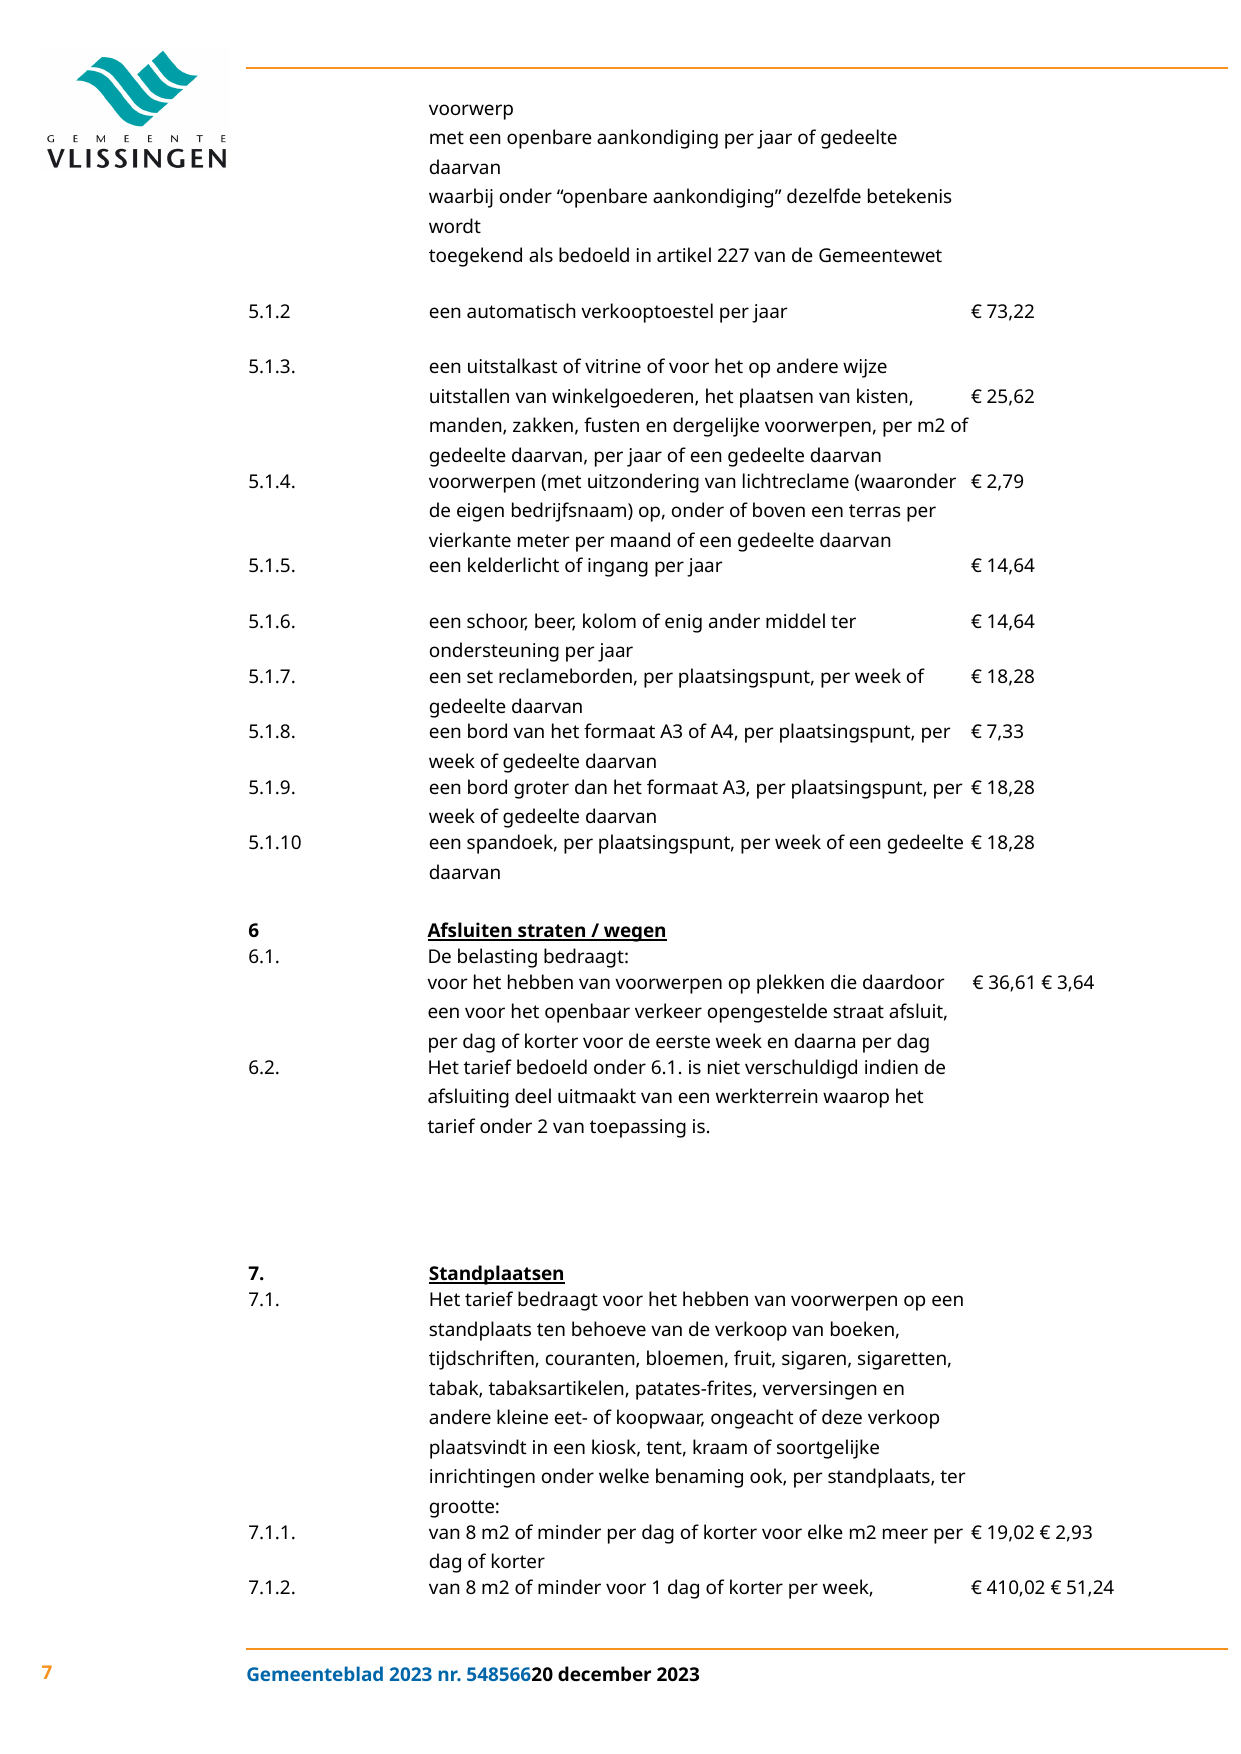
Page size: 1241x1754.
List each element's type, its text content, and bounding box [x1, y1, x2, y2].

table_header [973, 918, 1152, 943]
table_cell een spandoek, per plaatsingspunt, per week of een gedeelte daarvan [429, 829, 971, 884]
table_header Standplaatsen [429, 1260, 971, 1286]
table_cell € 36,61 € 3,64 [973, 969, 1152, 1054]
table_cell een set reclameborden, per plaatsingspunt, per week of gedeelte daarvan [429, 663, 971, 719]
table_cell De belasting bedraagt: [427, 943, 972, 969]
table_cell 5.1.9. [248, 774, 429, 829]
table_cell van 8 m2 of minder per dag of korter voor elke m2 meer per dag of korter [429, 1519, 971, 1574]
table_cell [971, 1286, 1152, 1519]
table_cell voorwerpen (met uitzondering van lichtreclame (waaronder de eigen bedrijfsnaam) op, onder of boven een terras per vierkante meter per maand of een gedeelte daarvan [429, 468, 971, 553]
table_cell € 2,79 [971, 468, 1152, 553]
table_header 6 [248, 918, 427, 943]
table_cell een bord van het formaat A3 of A4, per plaatsingspunt, per week of gedeelte daarvan [429, 719, 971, 774]
table_cell voorwerp met een openbare aankondiging per jaar of gedeelte daarvan waarbij onder “openbare aankondiging” dezelfde betekenis wordt toegekend als bedoeld in artikel 227 van de Gemeentewet [429, 95, 971, 298]
table_cell een bord groter dan het formaat A3, per plaatsingspunt, per week of gedeelte daarvan [429, 774, 971, 829]
table_cell voor het hebben van voorwerpen op plekken die daardoor een voor het openbaar verkeer opengestelde straat afsluit, per dag of korter voor de eerste week en daarna per dag [427, 969, 972, 1054]
table_cell € 19,02 € 2,93 [971, 1519, 1152, 1574]
table_cell [973, 1054, 1152, 1139]
table_cell 6.1. [248, 943, 427, 969]
table_cell € 18,28 [971, 829, 1152, 884]
table_cell van 8 m2 of minder voor 1 dag of korter per week, [429, 1574, 971, 1600]
table_cell 7.1.2. [248, 1574, 429, 1600]
table_cell € 14,64 [971, 553, 1152, 608]
table_header [971, 1260, 1152, 1286]
table_cell 5.1.5. [248, 553, 429, 608]
table_cell [248, 95, 429, 298]
picture [41, 47, 231, 172]
table_cell 7.1.1. [248, 1519, 429, 1574]
table_cell € 73,22 [971, 298, 1152, 353]
table_cell € 18,28 [971, 663, 1152, 719]
table_cell 7.1. [248, 1286, 429, 1519]
table_header Afsluiten straten / wegen [427, 918, 972, 943]
table_cell een automatisch verkooptoestel per jaar [429, 298, 971, 353]
table_cell 5.1.10 [248, 829, 429, 884]
table_cell [973, 943, 1152, 969]
table_cell 5.1.3. [248, 353, 429, 468]
table_cell Het tarief bedoeld onder 6.1. is niet verschuldigd indien de afsluiting deel uitmaakt van een werkterrein waarop het tarief onder 2 van toepassing is. [427, 1054, 972, 1139]
table_cell Het tarief bedraagt voor het hebben van voorwerpen op een standplaats ten behoeve van de verkoop van boeken, tijdschriften, couranten, bloemen, fruit, sigaren, sigaretten, tabak, tabaksartikelen, patates-frites, verversingen en andere kleine eet- of koopwaar, ongeacht of deze verkoop plaatsvindt in een kiosk, tent, kraam of soortgelijke inrichtingen onder welke benaming ook, per standplaats, ter grootte: [429, 1286, 971, 1519]
table_cell € 410,02 € 51,24 [971, 1574, 1152, 1600]
table_cell € 7,33 [971, 719, 1152, 774]
table_cell € 14,64 [971, 608, 1152, 663]
table_cell een kelderlicht of ingang per jaar [429, 553, 971, 608]
table_cell 5.1.4. [248, 468, 429, 553]
table_header 7. [248, 1260, 429, 1286]
table_cell een uitstalkast of vitrine of voor het op andere wijze uitstallen van winkelgoederen, het plaatsen van kisten, manden, zakken, fusten en dergelijke voorwerpen, per m2 of gedeelte daarvan, per jaar of een gedeelte daarvan [429, 353, 971, 468]
table_cell 5.1.2 [248, 298, 429, 353]
table_cell € 25,62 [971, 353, 1152, 468]
table_cell [971, 95, 1152, 298]
table_cell een schoor, beer, kolom of enig ander middel ter ondersteuning per jaar [429, 608, 971, 663]
table_cell 5.1.7. [248, 663, 429, 719]
table_cell 6.2. [248, 1054, 427, 1139]
table_cell € 18,28 [971, 774, 1152, 829]
table_cell [248, 969, 427, 1054]
table_cell 5.1.8. [248, 719, 429, 774]
table_cell 5.1.6. [248, 608, 429, 663]
